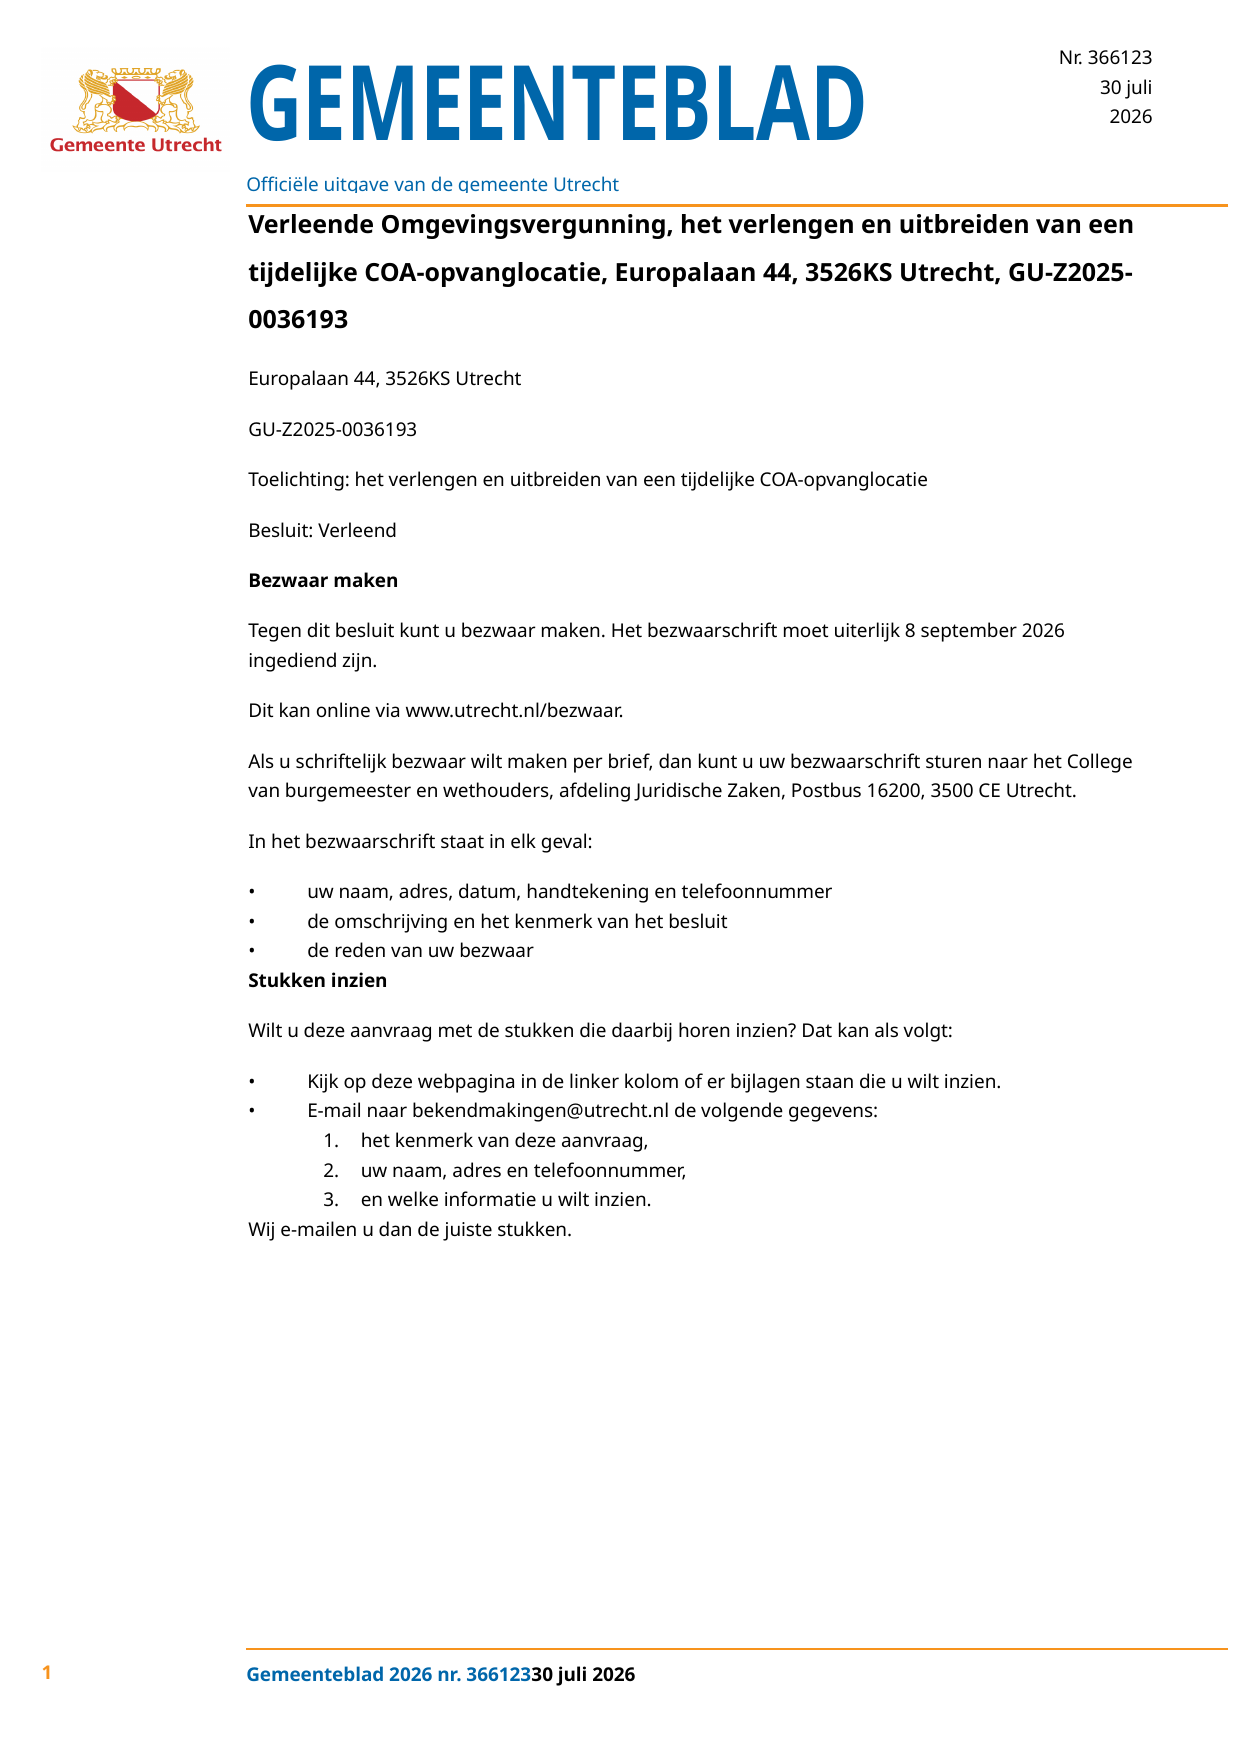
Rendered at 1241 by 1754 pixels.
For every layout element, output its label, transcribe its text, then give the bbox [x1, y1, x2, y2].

text Toelichting: het verlengen en uitbreiden van een tijdelijke COA-opvanglocatie [248, 466, 1152, 492]
text Verleende Omgevingsvergunning, het verlengen en uitbreiden van een tijdelijke COA-opvanglocatie, Europalaan 44, 3526KS Utrecht, GU-Z2025-0036193 [248, 207, 1152, 336]
text Stukken inzien [248, 967, 1152, 993]
text Wij e-mailen u dan de juiste stukken. [248, 1216, 1152, 1242]
list het kenmerk van deze aanvraag, [323, 1127, 1152, 1153]
list de reden van uw bezwaar [248, 938, 1152, 963]
text In het bezwaarschrift staat in elk geval: [248, 828, 1152, 854]
list Kijk op deze webpagina in de linker kolom of er bijlagen staan die u wilt inzien. [248, 1068, 1152, 1094]
text Bezwaar maken [248, 567, 1152, 593]
text Wilt u deze aanvraag met de stukken die daarbij horen inzien? Dat kan als volgt: [248, 1018, 1152, 1043]
text Dit kan online via www.utrecht.nl/bezwaar. [248, 698, 1152, 723]
list uw naam, adres en telefoonnummer, [323, 1157, 1152, 1182]
list de omschrijving en het kenmerk van het besluit [248, 908, 1152, 934]
text Besluit: Verleend [248, 517, 1152, 542]
text Tegen dit besluit kunt u bezwaar maken. Het bezwaarschrift moet uiterlijk 8 september 2026 ingediend zijn. [248, 618, 1152, 673]
text GU-Z2025-0036193 [248, 416, 1152, 442]
list E-mail naar bekendmakingen@utrecht.nl de volgende gegevens: [248, 1098, 1152, 1123]
list uw naam, adres, datum, handtekening en telefoonnummer [248, 878, 1152, 904]
picture [41, 47, 231, 172]
text Als u schriftelijk bezwaar wilt maken per brief, dan kunt u uw bezwaarschrift sturen naar het College van burgemeester en wethouders, afdeling Juridische Zaken, Postbus 16200, 3500 CE Utrecht. [248, 748, 1152, 803]
text Europalaan 44, 3526KS Utrecht [248, 366, 1152, 391]
list en welke informatie u wilt inzien. [323, 1186, 1152, 1212]
